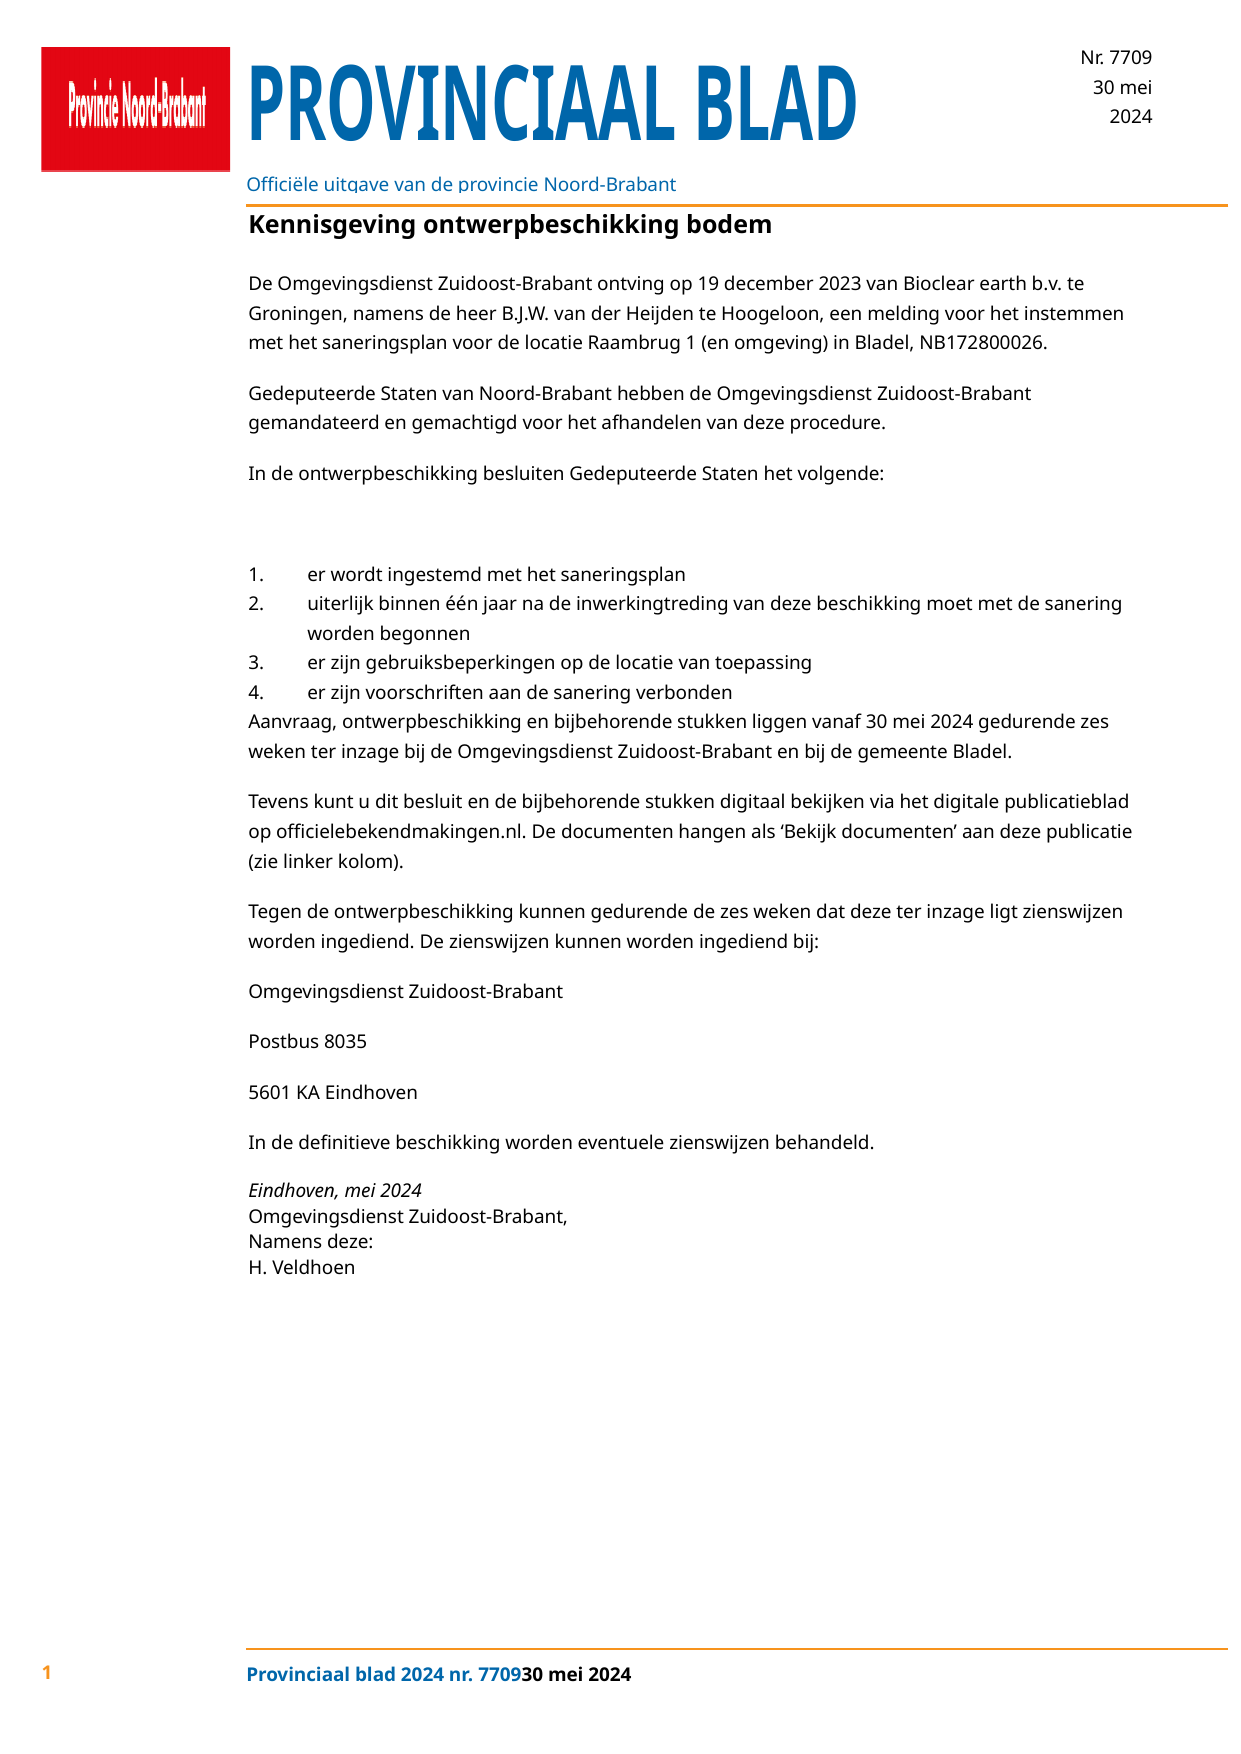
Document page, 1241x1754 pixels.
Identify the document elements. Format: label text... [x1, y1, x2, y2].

text Postbus 8035 [248, 1029, 1152, 1054]
text Gedeputeerde Staten van Noord-Brabant hebben de Omgevingsdienst Zuidoost-Brabant gemandateerd en gemachtigd voor het afhandelen van deze procedure. [248, 380, 1152, 435]
list uiterlijk binnen één jaar na de inwerkingtreding van deze beschikking moet met de sanering worden begonnen [248, 590, 1152, 646]
text Aanvraag, ontwerpbeschikking en bijbehorende stukken liggen vanaf 30 mei 2024 gedurende zes weken ter inzage bij de Omgevingsdienst Zuidoost-Brabant en bij de gemeente Bladel. [248, 709, 1152, 764]
text Tevens kunt u dit besluit en de bijbehorende stukken digitaal bekijken via het digitale publicatieblad op officielebekendmakingen.nl. De documenten hangen als ‘Bekijk documenten’ aan deze publicatie (zie linker kolom). [248, 789, 1152, 873]
text Omgevingsdienst Zuidoost-Brabant, [248, 1203, 1152, 1229]
text H. Veldhoen [248, 1254, 1152, 1280]
text 5601 KA Eindhoven [248, 1079, 1152, 1105]
text Tegen de ontwerpbeschikking kunnen gedurende de zes weken dat deze ter inzage ligt zienswijzen worden ingediend. De zienswijzen kunnen worden ingediend bij: [248, 898, 1152, 953]
list er wordt ingestemd met het saneringsplan [248, 561, 1152, 586]
picture [41, 47, 231, 172]
text Namens deze: [248, 1229, 1152, 1254]
text Kennisgeving ontwerpbeschikking bodem [248, 207, 1152, 241]
text In de ontwerpbeschikking besluiten Gedeputeerde Staten het volgende: [248, 460, 1152, 486]
text Eindhoven, mei 2024 [248, 1177, 1152, 1203]
list er zijn voorschriften aan de sanering verbonden [248, 679, 1152, 705]
text Omgevingsdienst Zuidoost-Brabant [248, 978, 1152, 1004]
text De Omgevingsdienst Zuidoost-Brabant ontving op 19 december 2023 van Bioclear earth b.v. te Groningen, namens de heer B.J.W. van der Heijden te Hoogeloon, een melding voor het instemmen met het saneringsplan voor de locatie Raambrug 1 (en omgeving) in Bladel, NB172800026. [248, 270, 1152, 355]
list er zijn gebruiksbeperkingen op de locatie van toepassing [248, 649, 1152, 675]
text In de definitieve beschikking worden eventuele zienswijzen behandeld. [248, 1129, 1152, 1155]
